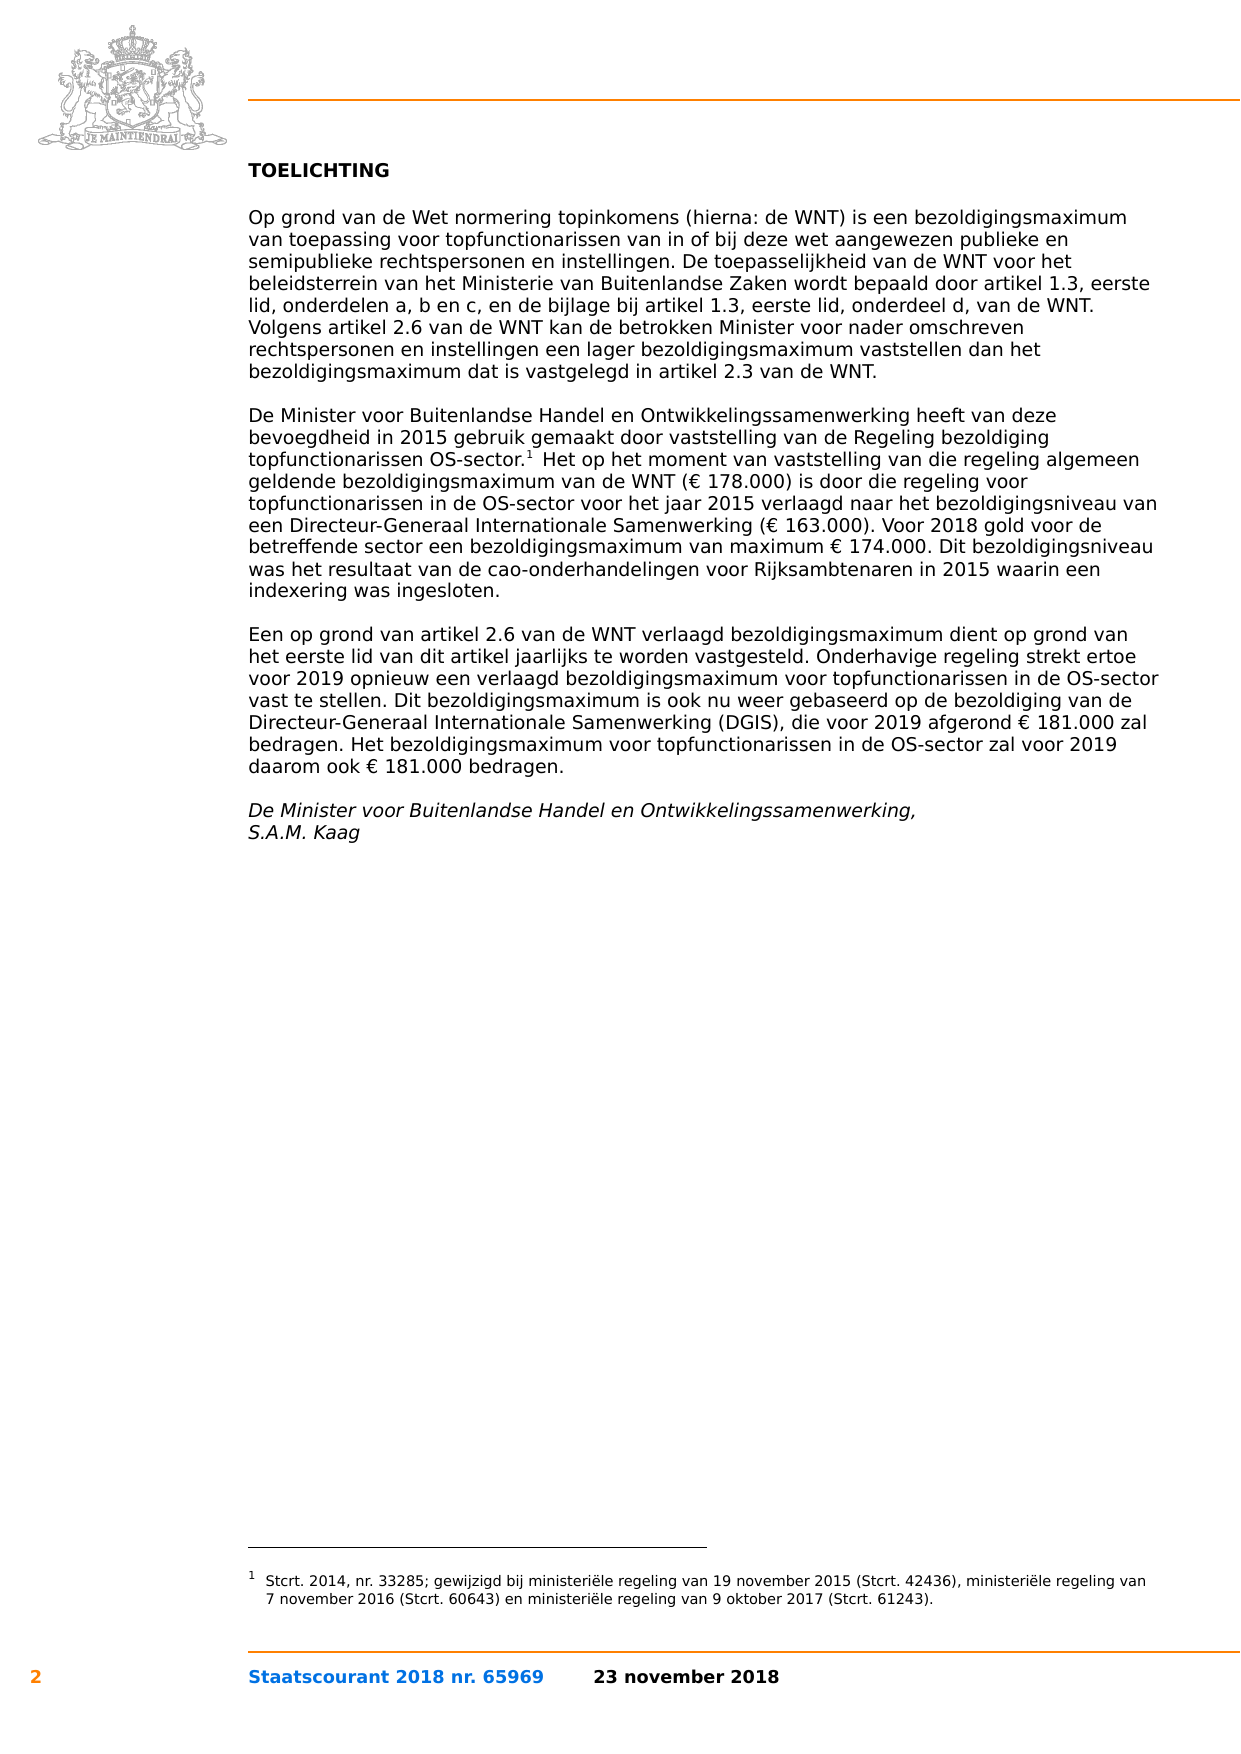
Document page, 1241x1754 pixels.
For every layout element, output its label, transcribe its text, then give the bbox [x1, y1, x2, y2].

picture [38, 25, 227, 150]
text De Minister voor Buitenlandse Handel en Ontwikkelingssamenwerking heeft van deze bevoegdheid in 2015 gebruik gemaakt door vaststelling van de Regeling bezoldiging topfunctionarissen OS-sector. Het op het moment van vaststelling van die regeling algemeen geldende bezoldigingsmaximum van de WNT (€ 178.000) is door die regeling voor topfunctionarissen in de OS-sector voor het jaar 2015 verlaagd naar het bezoldigingsniveau van een Directeur-Generaal Internationale Samenwerking (€ 163.000). Voor 2018 gold voor de betreffende sector een bezoldigingsmaximum van maximum € 174.000. Dit bezoldigingsniveau was het resultaat van de cao-onderhandelingen voor Rijksambtenaren in 2015 waarin een indexering was ingesloten. [248, 404, 1163, 602]
subtitle TOELICHTING [248, 160, 1163, 182]
text Een op grond van artikel 2.6 van de WNT verlaagd bezoldigingsmaximum dient op grond van het eerste lid van dit artikel jaarlijks te worden vastgesteld. Onderhavige regeling strekt ertoe voor 2019 opnieuw een verlaagd bezoldigingsmaximum voor topfunctionarissen in de OS-sector vast te stellen. Dit bezoldigingsmaximum is ook nu weer gebaseerd op de bezoldiging van de Directeur-Generaal Internationale Samenwerking (DGIS), die voor 2019 afgerond € 181.000 zal bedragen. Het bezoldigingsmaximum voor topfunctionarissen in de OS-sector zal voor 2019 daarom ook € 181.000 bedragen. [248, 624, 1163, 778]
text Op grond van de Wet normering topinkomens (hierna: de WNT) is een bezoldigingsmaximum van toepassing voor topfunctionarissen van in of bij deze wet aangewezen publieke en semipublieke rechtspersonen en instellingen. De toepasselijkheid van de WNT voor het beleidsterrein van het Ministerie van Buitenlandse Zaken wordt bepaald door artikel 1.3, eerste lid, onderdelen a, b en c, en de bijlage bij artikel 1.3, eerste lid, onderdeel d, van de WNT. Volgens artikel 2.6 van de WNT kan de betrokken Minister voor nader omschreven rechtspersonen en instellingen een lager bezoldigingsmaximum vaststellen dan het bezoldigingsmaximum dat is vastgelegd in artikel 2.3 van de WNT. [248, 207, 1163, 383]
text De Minister voor Buitenlandse Handel en Ontwikkelingssamenwerking, S.A.M. Kaag [248, 800, 1163, 844]
text Stcrt. 2014, nr. 33285; gewijzigd bij ministeriële regeling van 19 november 2015 (Stcrt. 42436), ministeriële regeling van 7 november 2016 (Stcrt. 60643) en ministeriële regeling van 9 oktober 2017 (Stcrt. 61243). [248, 1569, 1163, 1608]
